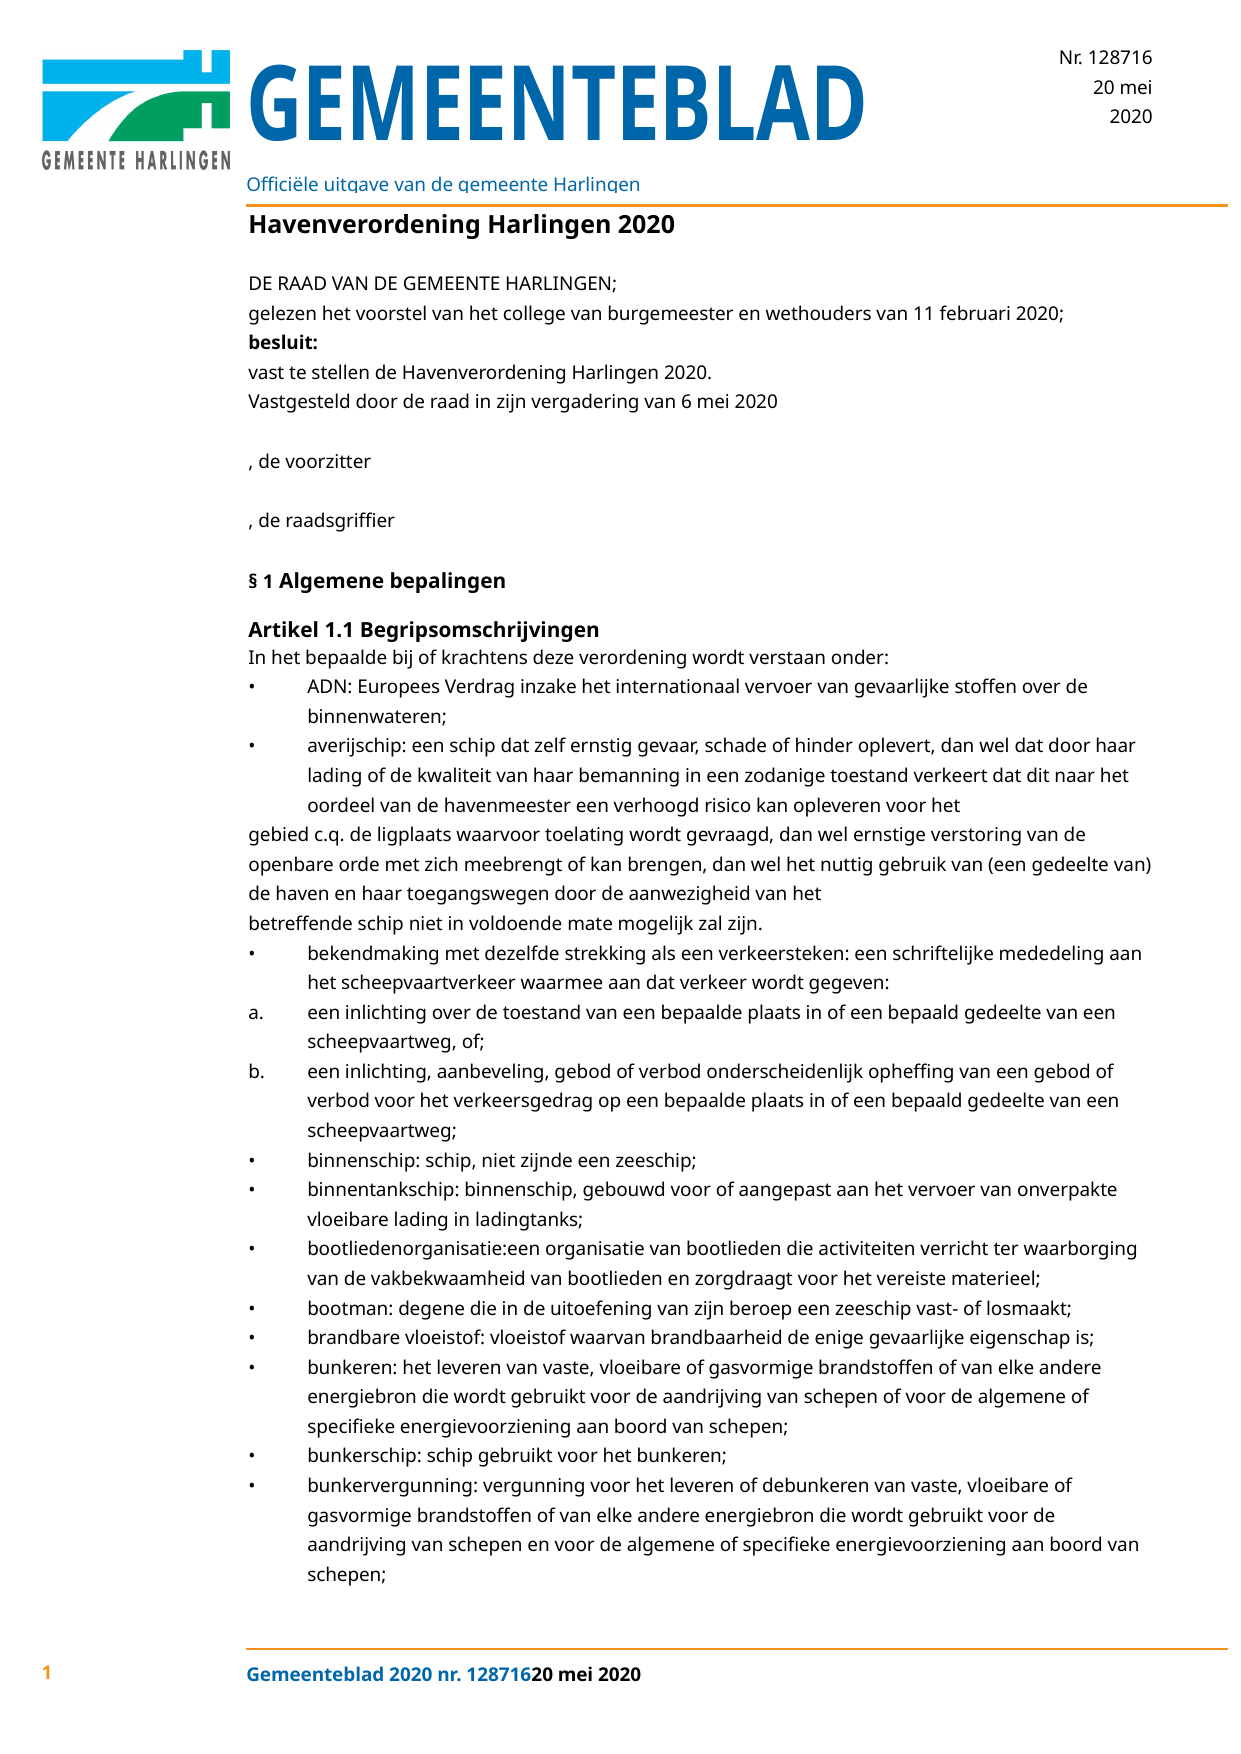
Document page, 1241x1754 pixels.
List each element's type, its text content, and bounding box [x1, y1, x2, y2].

list bekendmaking met dezelfde strekking als een verkeersteken: een schriftelijke mededeling aan het scheepvaartverkeer waarmee aan dat verkeer wordt gegeven: [248, 940, 1152, 995]
list bunkeren: het leveren van vaste, vloeibare of gasvormige brandstoffen of van elke andere energiebron die wordt gebruikt voor de aandrijving van schepen of voor de algemene of specifieke energievoorziening aan boord van schepen; [248, 1354, 1152, 1439]
text In het bepaalde bij of krachtens deze verordening wordt verstaan onder: [248, 644, 1152, 669]
text , de voorzitter [248, 448, 1152, 473]
text gelezen het voorstel van het college van burgemeester en wethouders van 11 februari 2020; [248, 300, 1152, 326]
text Vastgesteld door de raad in zijn vergadering van 6 mei 2020 [248, 389, 1152, 414]
list een inlichting, aanbeveling, gebod of verbod onderscheidenlijk opheffing van een gebod of verbod voor het verkeersgedrag op een bepaalde plaats in of een bepaald gedeelte van een scheepvaartweg; [248, 1058, 1152, 1143]
text DE RAAD VAN DE GEMEENTE HARLINGEN; [248, 270, 1152, 296]
list ADN: Europees Verdrag inzake het internationaal vervoer van gevaarlijke stoffen over de binnenwateren; [248, 673, 1152, 729]
list bunkerschip: schip gebruikt voor het bunkeren; [248, 1443, 1152, 1468]
list averijschip: een schip dat zelf ernstig gevaar, schade of hinder oplevert, dan wel dat door haar lading of de kwaliteit van haar bemanning in een zodanige toestand verkeert dat dit naar het oordeel van de havenmeester een verhoogd risico kan opleveren voor het [248, 733, 1152, 817]
text vast te stellen de Havenverordening Harlingen 2020. [248, 359, 1152, 385]
picture [41, 47, 231, 172]
list binnenschip: schip, niet zijnde een zeeschip; [248, 1147, 1152, 1172]
list brandbare vloeistof: vloeistof waarvan brandbaarheid de enige gevaarlijke eigenschap is; [248, 1324, 1152, 1350]
text Havenverordening Harlingen 2020 [248, 207, 1152, 241]
text besluit: [248, 329, 1152, 355]
text § 1 Algemene bepalingen [248, 566, 1152, 594]
text Artikel 1.1 Begripsomschrijvingen [248, 615, 1152, 644]
list bunkervergunning: vergunning voor het leveren of debunkeren van vaste, vloeibare of gasvormige brandstoffen of van elke andere energiebron die wordt gebruikt voor de aandrijving van schepen en voor de algemene of specifieke energievoorziening aan boord van schepen; [248, 1472, 1152, 1587]
list binnentankschip: binnenschip, gebouwd voor of aangepast aan het vervoer van onverpakte vloeibare lading in ladingtanks; [248, 1176, 1152, 1232]
list bootliedenorganisatie:een organisatie van bootlieden die activiteiten verricht ter waarborging van de vakbekwaamheid van bootlieden en zorgdraagt voor het vereiste materieel; [248, 1236, 1152, 1291]
list bootman: degene die in de uitoefening van zijn beroep een zeeschip vast- of losmaakt; [248, 1295, 1152, 1320]
text gebied c.q. de ligplaats waarvoor toelating wordt gevraagd, dan wel ernstige verstoring van de openbare orde met zich meebrengt of kan brengen, dan wel het nuttig gebruik van (een gedeelte van) de haven en haar toegangswegen door de aanwezigheid van het [248, 821, 1152, 906]
list een inlichting over de toestand van een bepaalde plaats in of een bepaald gedeelte van een scheepvaartweg, of; [248, 999, 1152, 1054]
text , de raadsgriffier [248, 507, 1152, 533]
text betreffende schip niet in voldoende mate mogelijk zal zijn. [248, 910, 1152, 936]
